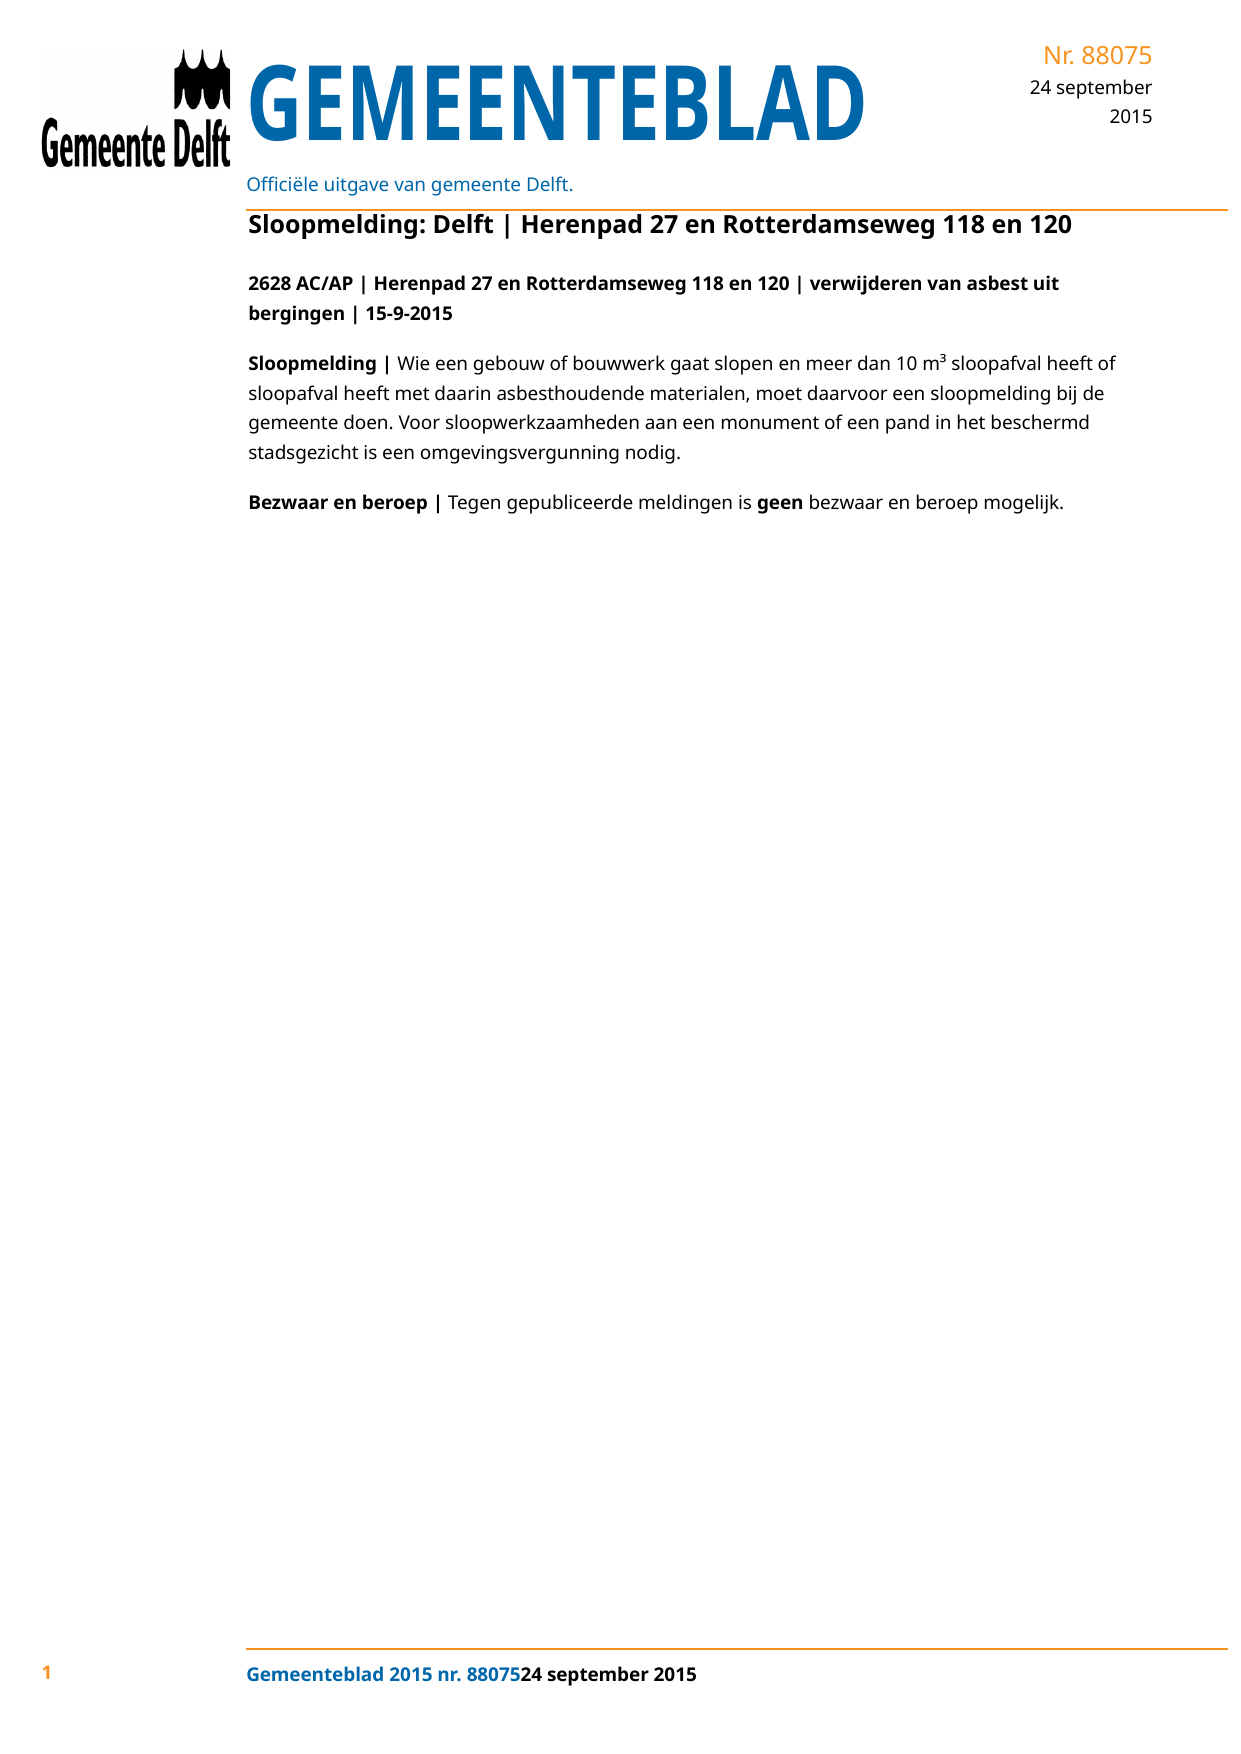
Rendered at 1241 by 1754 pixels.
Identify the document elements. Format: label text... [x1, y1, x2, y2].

picture [41, 47, 231, 172]
text 2628 AC/AP | Herenpad 27 en Rotterdamseweg 118 en 120 | verwijderen van asbest uit bergingen | 15-9-2015 [248, 270, 1152, 326]
text Sloopmelding | Wie een gebouw of bouwwerk gaat slopen en meer dan 10 m³ sloopafval heeft of sloopafval heeft met daarin asbesthoudende materialen, moet daarvoor een sloopmelding bij de gemeente doen. Voor sloopwerkzaamheden aan een monument of een pand in het beschermd stadsgezicht is een omgevingsvergunning nodig. [248, 350, 1152, 465]
text Sloopmelding: Delft | Herenpad 27 en Rotterdamseweg 118 en 120 [248, 211, 1152, 241]
text Bezwaar en beroep | Tegen gepubliceerde meldingen is geen bezwaar en beroep mogelijk. [248, 489, 1152, 515]
